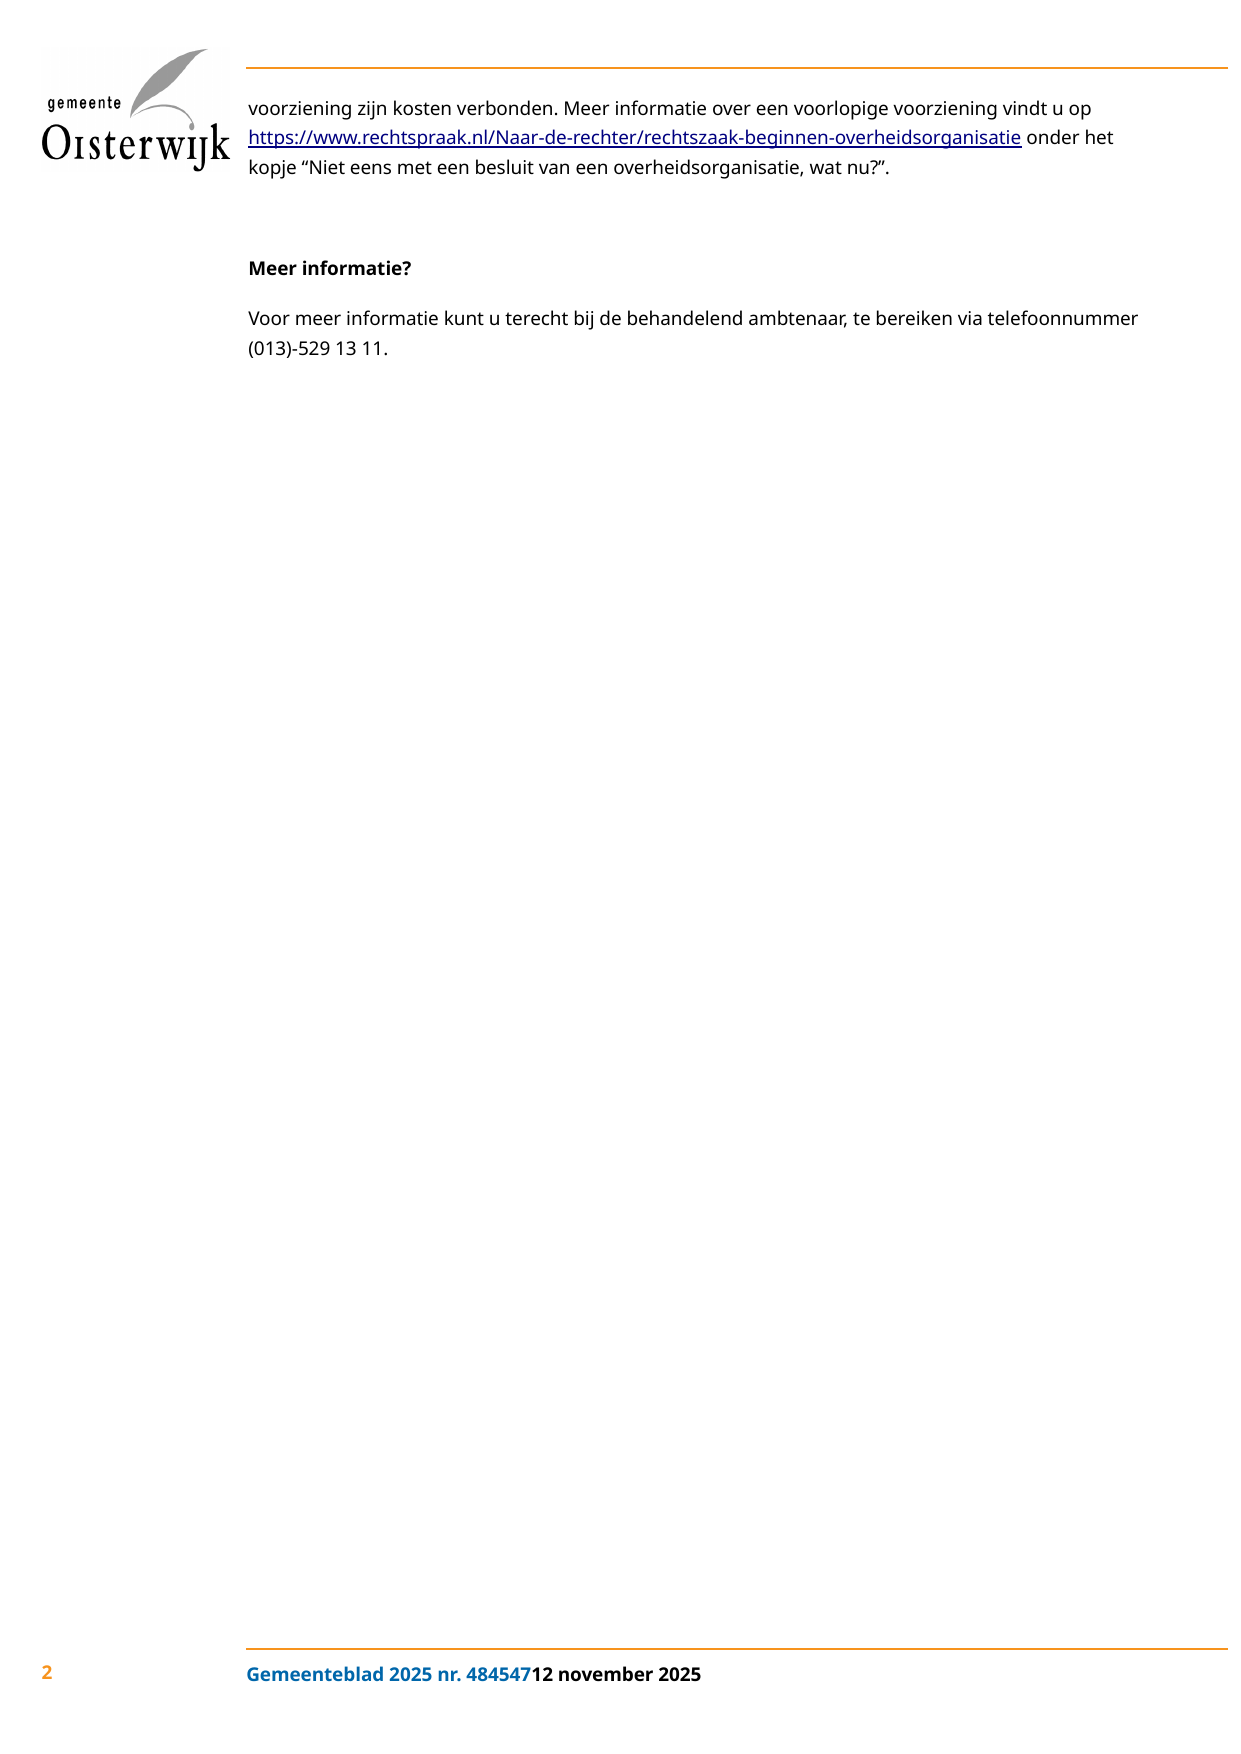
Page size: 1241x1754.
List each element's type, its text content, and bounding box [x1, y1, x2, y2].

text Voor meer informatie kunt u terecht bij de behandelend ambtenaar, te bereiken via telefoonnummer (013)-529 13 11. [248, 305, 1152, 361]
text Meer informatie? [248, 255, 1152, 281]
picture [41, 47, 231, 172]
text voorziening zijn kosten verbonden. Meer informatie over een voorlopige voorziening vindt u op https://www.rechtspraak.nl/Naar-de-rechter/rechtszaak-beginnen-overheidsorganisatie onder het kopje “Niet eens met een besluit van een overheidsorganisatie, wat nu?”. [248, 95, 1152, 180]
